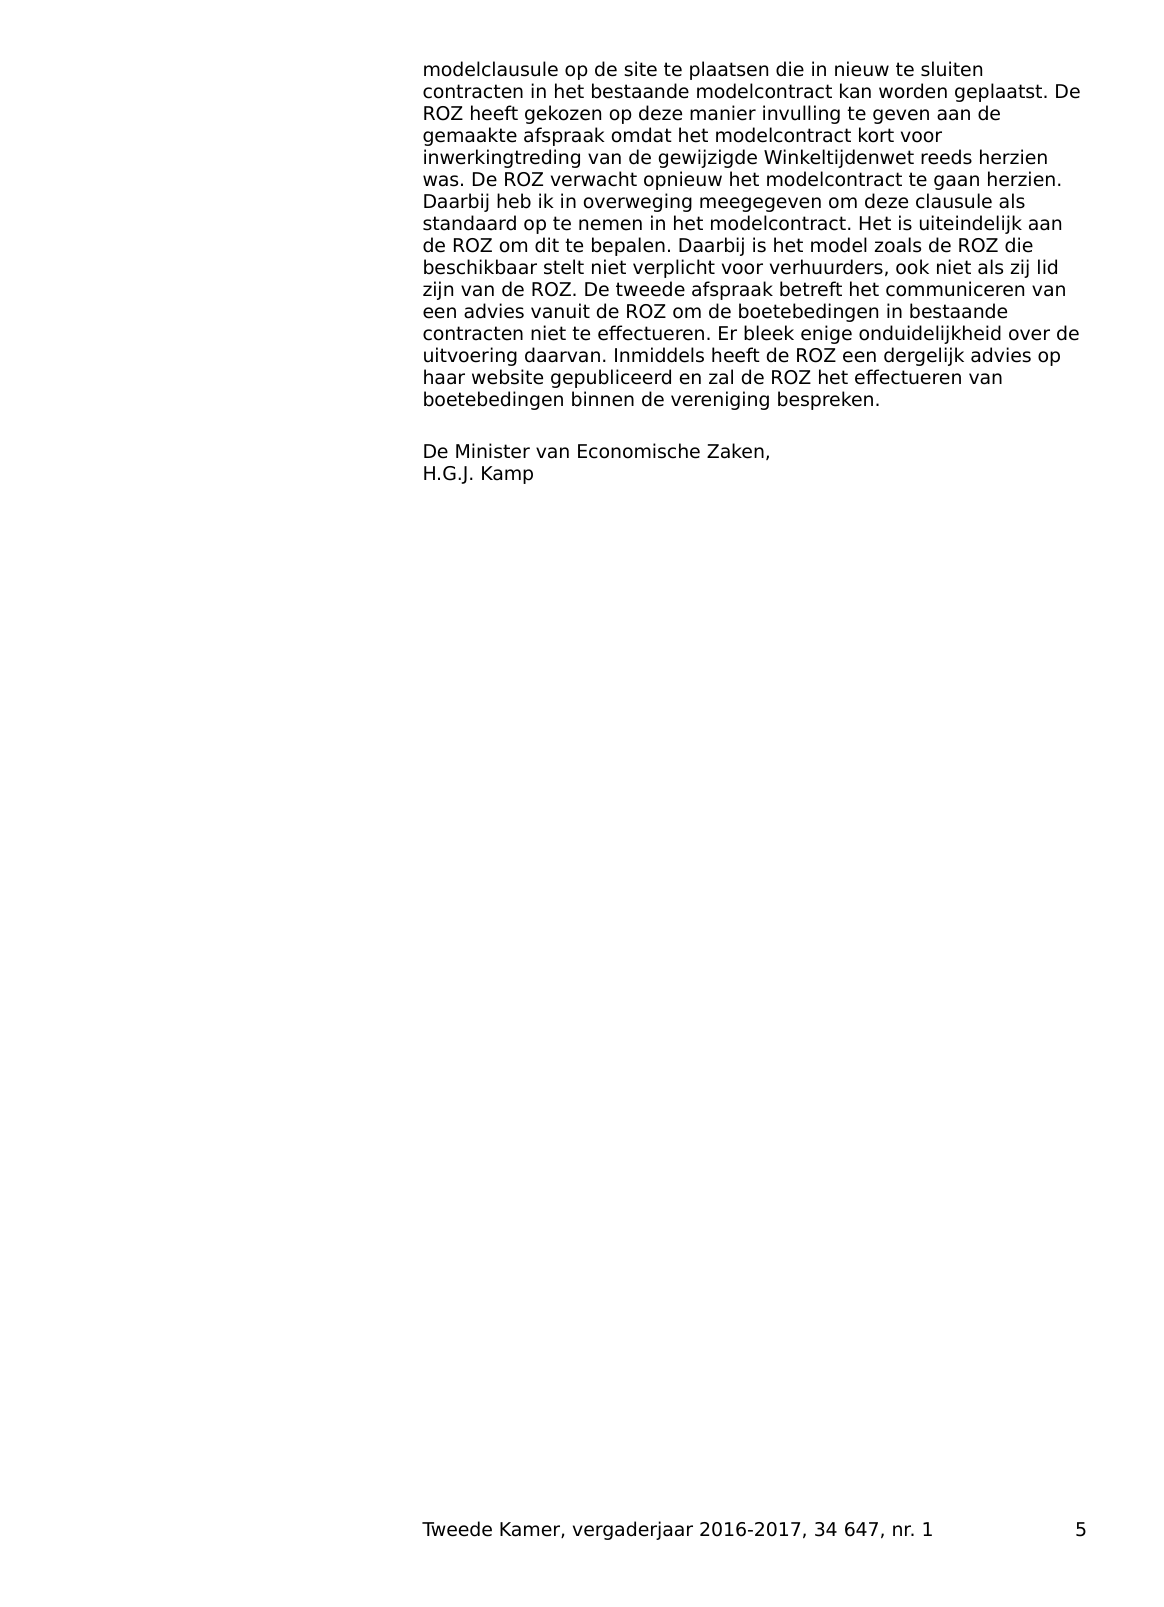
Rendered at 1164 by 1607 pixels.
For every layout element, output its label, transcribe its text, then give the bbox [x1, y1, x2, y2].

text De Minister van Economische Zaken, H.G.J. Kamp [422, 441, 1087, 485]
text modelclausule op de site te plaatsen die in nieuw te sluiten contracten in het bestaande modelcontract kan worden geplaatst. De ROZ heeft gekozen op deze manier invulling te geven aan de gemaakte afspraak omdat het modelcontract kort voor inwerkingtreding van de gewijzigde Winkeltijdenwet reeds herzien was. De ROZ verwacht opnieuw het modelcontract te gaan herzien. Daarbij heb ik in overweging meegegeven om deze clausule als standaard op te nemen in het modelcontract. Het is uiteindelijk aan de ROZ om dit te bepalen. Daarbij is het model zoals de ROZ die beschikbaar stelt niet verplicht voor verhuurders, ook niet als zij lid zijn van de ROZ. De tweede afspraak betreft het communiceren van een advies vanuit de ROZ om de boetebedingen in bestaande contracten niet te effectueren. Er bleek enige onduidelijkheid over de uitvoering daarvan. Inmiddels heeft de ROZ een dergelijk advies op haar website gepubliceerd en zal de ROZ het effectueren van boetebedingen binnen de vereniging bespreken. [422, 59, 1087, 411]
